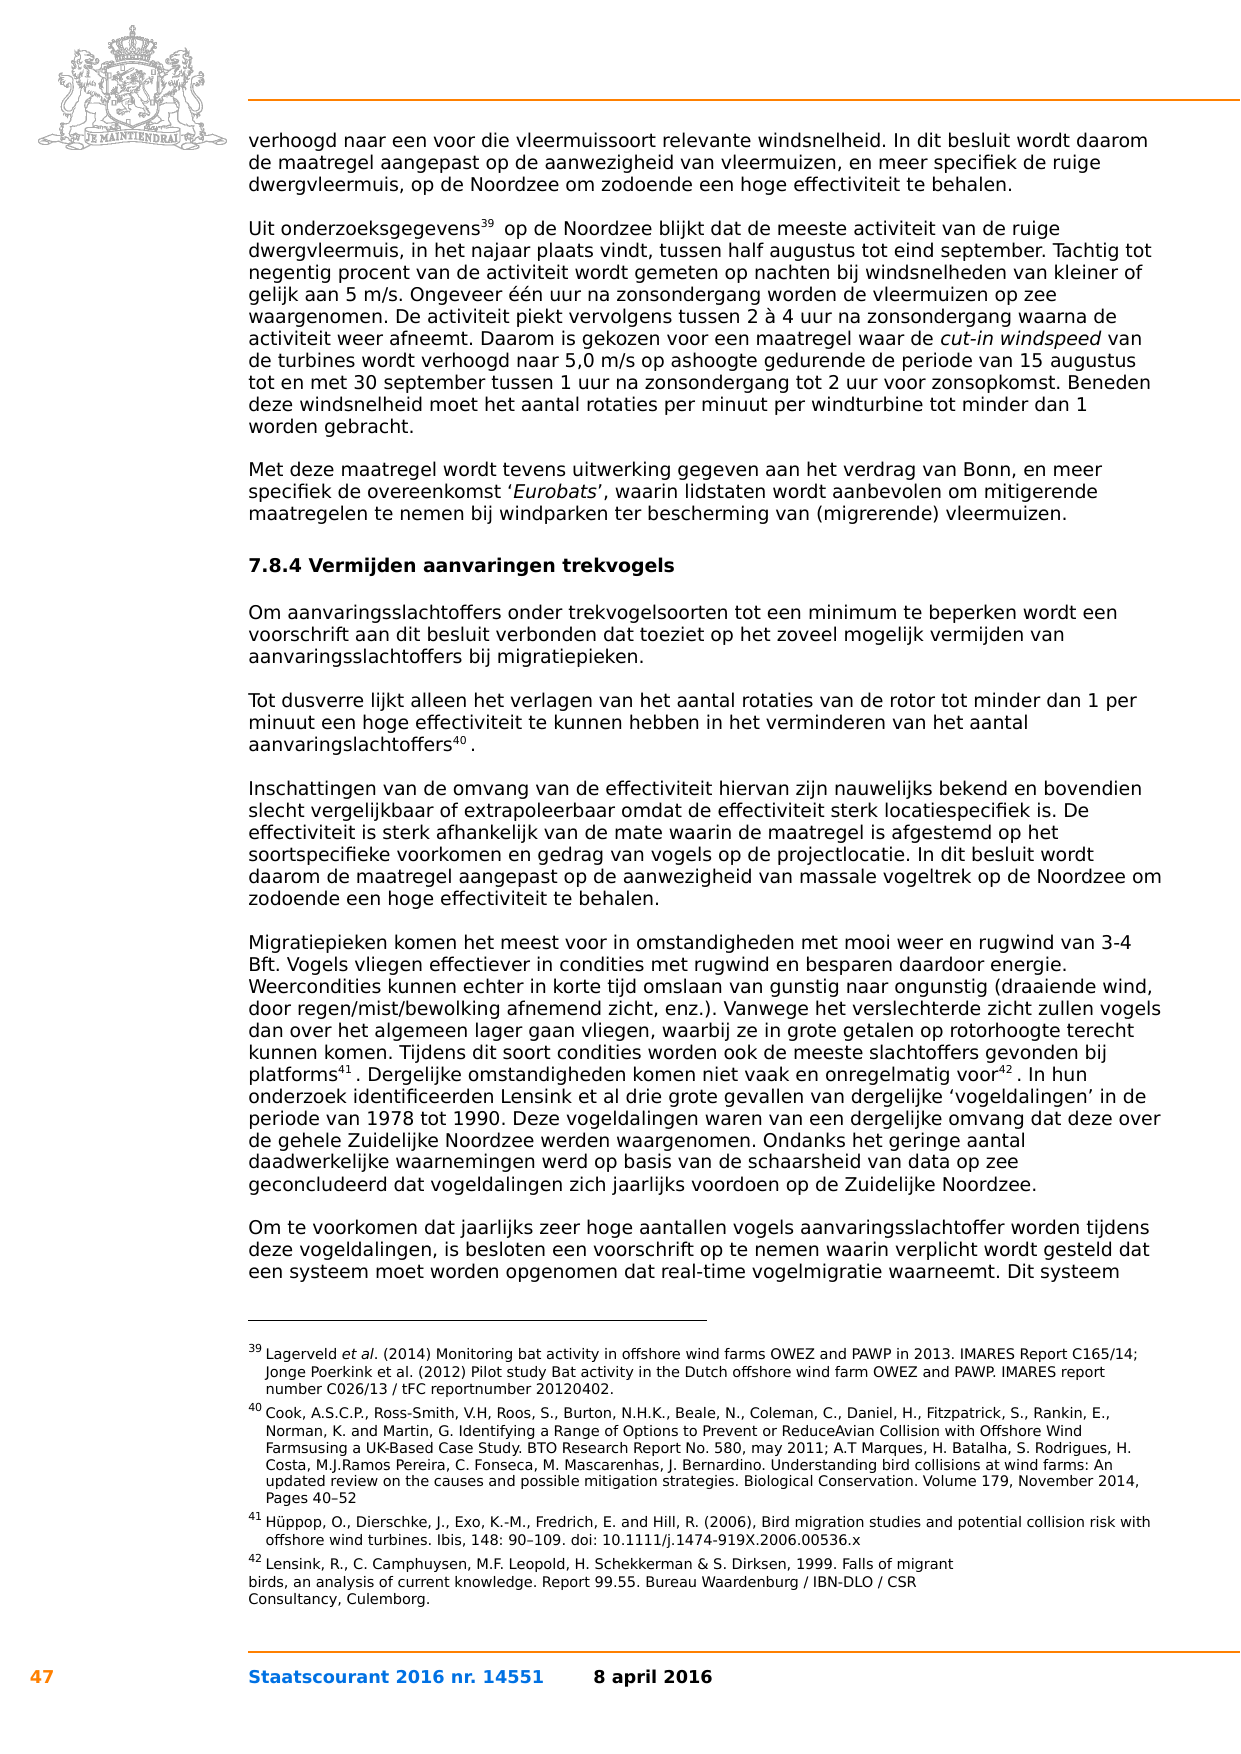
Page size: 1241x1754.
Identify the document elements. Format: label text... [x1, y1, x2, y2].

text birds, an analysis of current knowledge. Report 99.55. Bureau Waardenburg / IBN-DLO / CSR [248, 1574, 1163, 1591]
text Hüppop, O., Dierschke, J., Exo, K.-M., Fredrich, E. and Hill, R. (2006), Bird migration studies and potential collision risk with offshore wind turbines. Ibis, 148: 90–109. doi: 10.1111/j.1474-919X.2006.00536.x [248, 1510, 1163, 1549]
text Tot dusverre lijkt alleen het verlagen van het aantal rotaties van de rotor tot minder dan 1 per minuut een hoge effectiviteit te kunnen hebben in het verminderen van het aantal aanvaringslachtoffers. [248, 690, 1163, 756]
text Lensink, R., C. Camphuysen, M.F. Leopold, H. Schekkerman & S. Dirksen, 1999. Falls of migrant [248, 1552, 1163, 1574]
picture [38, 25, 227, 150]
text Om aanvaringsslachtoffers onder trekvogelsoorten tot een minimum te beperken wordt een voorschrift aan dit besluit verbonden dat toeziet op het zoveel mogelijk vermijden van aanvaringsslachtoffers bij migratiepieken. [248, 602, 1163, 668]
text Consultancy, Culemborg. [248, 1591, 1163, 1608]
text Met deze maatregel wordt tevens uitwerking gegeven aan het verdrag van Bonn, en meer specifiek de overeenkomst ‘Eurobats’, waarin lidstaten wordt aanbevolen om mitigerende maatregelen te nemen bij windparken ter bescherming van (migrerende) vleermuizen. [248, 459, 1163, 525]
text Inschattingen van de omvang van de effectiviteit hiervan zijn nauwelijks bekend en bovendien slecht vergelijkbaar of extrapoleerbaar omdat de effectiviteit sterk locatiespecifiek is. De effectiviteit is sterk afhankelijk van de mate waarin de maatregel is afgestemd op het soortspecifieke voorkomen en gedrag van vogels op de projectlocatie. In dit besluit wordt daarom de maatregel aangepast op de aanwezigheid van massale vogeltrek op de Noordzee om zodoende een hoge effectiviteit te behalen. [248, 778, 1163, 910]
text Om te voorkomen dat jaarlijks zeer hoge aantallen vogels aanvaringsslachtoffer worden tijdens deze vogeldalingen, is besloten een voorschrift op te nemen waarin verplicht wordt gesteld dat een systeem moet worden opgenomen dat real-time vogelmigratie waarneemt. Dit systeem [248, 1217, 1163, 1283]
text verhoogd naar een voor die vleermuissoort relevante windsnelheid. In dit besluit wordt daarom de maatregel aangepast op de aanwezigheid van vleermuizen, en meer specifiek de ruige dwergvleermuis, op de Noordzee om zodoende een hoge effectiviteit te behalen. [248, 130, 1163, 196]
text Uit onderzoeksgegevens op de Noordzee blijkt dat de meeste activiteit van de ruige dwergvleermuis, in het najaar plaats vindt, tussen half augustus tot eind september. Tachtig tot negentig procent van de activiteit wordt gemeten op nachten bij windsnelheden van kleiner of gelijk aan 5 m/s. Ongeveer één uur na zonsondergang worden de vleermuizen op zee waargenomen. De activiteit piekt vervolgens tussen 2 à 4 uur na zonsondergang waarna de activiteit weer afneemt. Daarom is gekozen voor een maatregel waar de cut-in windspeed van de turbines wordt verhoogd naar 5,0 m/s op ashoogte gedurende de periode van 15 augustus tot en met 30 september tussen 1 uur na zonsondergang tot 2 uur voor zonsopkomst. Beneden deze windsnelheid moet het aantal rotaties per minuut per windturbine tot minder dan 1 worden gebracht. [248, 218, 1163, 437]
text Cook, A.S.C.P., Ross-Smith, V.H, Roos, S., Burton, N.H.K., Beale, N., Coleman, C., Daniel, H., Fitzpatrick, S., Rankin, E., Norman, K. and Martin, G. Identifying a Range of Options to Prevent or ReduceAvian Collision with Offshore Wind Farmsusing a UK-Based Case Study. BTO Research Report No. 580, may 2011; A.T Marques, H. Batalha, S. Rodrigues, H. Costa, M.J.Ramos Pereira, C. Fonseca, M. Mascarenhas, J. Bernardino. Understanding bird collisions at wind farms: An updated review on the causes and possible mitigation strategies. Biological Conservation. Volume 179, November 2014, Pages 40–52 [248, 1401, 1163, 1507]
subtitle 7.8.4 Vermijden aanvaringen trekvogels [248, 555, 1163, 577]
text Migratiepieken komen het meest voor in omstandigheden met mooi weer en rugwind van 3-4 Bft. Vogels vliegen effectiever in condities met rugwind en besparen daardoor energie. Weercondities kunnen echter in korte tijd omslaan van gunstig naar ongunstig (draaiende wind, door regen/mist/bewolking afnemend zicht, enz.). Vanwege het verslechterde zicht zullen vogels dan over het algemeen lager gaan vliegen, waarbij ze in grote getalen op rotorhoogte terecht kunnen komen. Tijdens dit soort condities worden ook de meeste slachtoffers gevonden bij platforms. Dergelijke omstandigheden komen niet vaak en onregelmatig voor. In hun onderzoek identificeerden Lensink et al drie grote gevallen van dergelijke ‘vogeldalingen’ in de periode van 1978 tot 1990. Deze vogeldalingen waren van een dergelijke omvang dat deze over de gehele Zuidelijke Noordzee werden waargenomen. Ondanks het geringe aantal daadwerkelijke waarnemingen werd op basis van de schaarsheid van data op zee geconcludeerd dat vogeldalingen zich jaarlijks voordoen op de Zuidelijke Noordzee. [248, 932, 1163, 1195]
text Lagerveld et al. (2014) Monitoring bat activity in offshore wind farms OWEZ and PAWP in 2013. IMARES Report C165/14; Jonge Poerkink et al. (2012) Pilot study Bat activity in the Dutch offshore wind farm OWEZ and PAWP. IMARES report number C026/13 / tFC reportnumber 20120402. [248, 1342, 1163, 1398]
